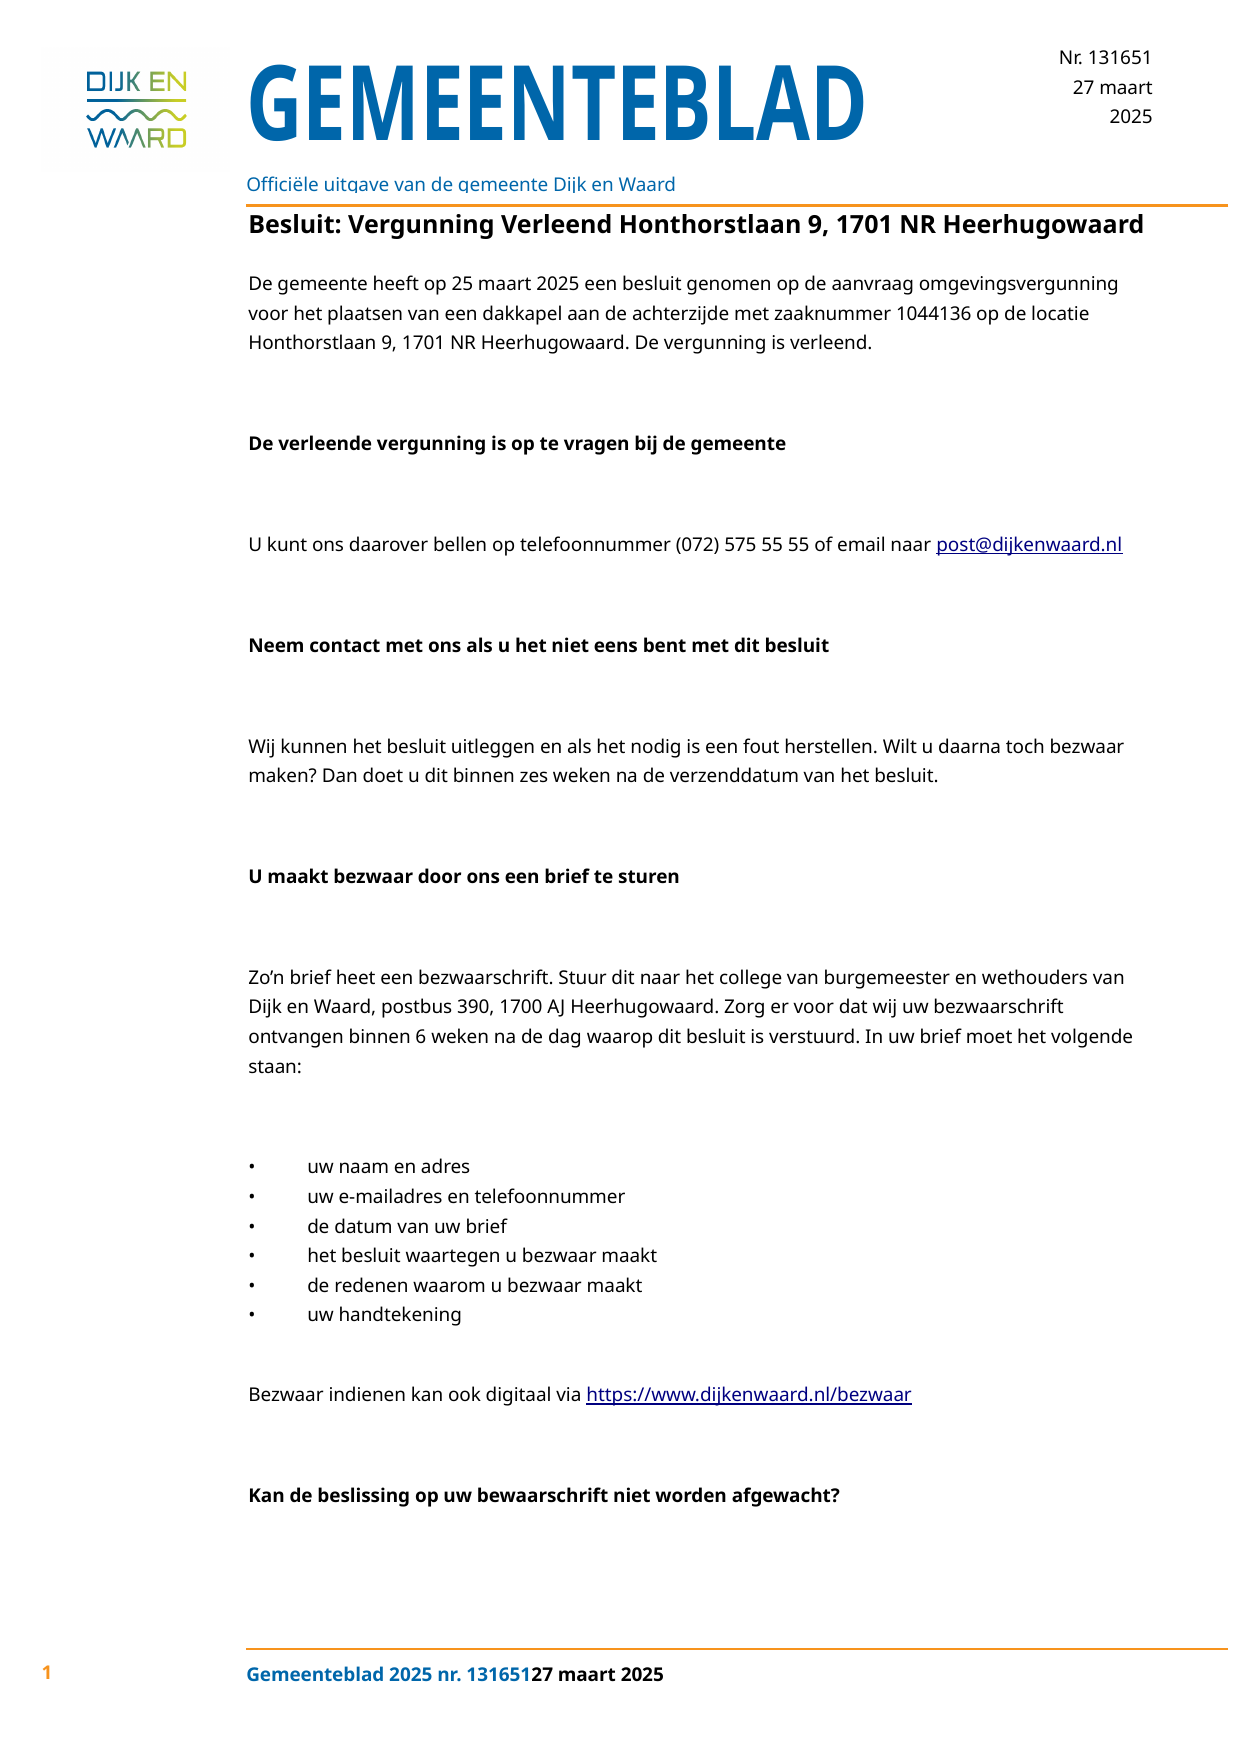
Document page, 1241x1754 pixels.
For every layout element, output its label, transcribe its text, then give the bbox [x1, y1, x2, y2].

text De gemeente heeft op 25 maart 2025 een besluit genomen op de aanvraag omgevingsvergunning voor het plaatsen van een dakkapel aan de achterzijde met zaaknummer 1044136 op de locatie Honthorstlaan 9, 1701 NR Heerhugowaard. De vergunning is verleend. [248, 270, 1152, 355]
text Bezwaar indienen kan ook digitaal via https://www.dijkenwaard.nl/bezwaar [248, 1382, 1152, 1407]
list het besluit waartegen u bezwaar maakt [248, 1242, 1152, 1268]
picture [41, 47, 231, 172]
list de redenen waarom u bezwaar maakt [248, 1272, 1152, 1298]
text Zo’n brief heet een bezwaarschrift. Stuur dit naar het college van burgemeester en wethouders van Dijk en Waard, postbus 390, 1700 AJ Heerhugowaard. Zorg er voor dat wij uw bezwaarschrift ontvangen binnen 6 weken na de dag waarop dit besluit is verstuurd. In uw brief moet het volgende staan: [248, 964, 1152, 1078]
text De verleende vergunning is op te vragen bij de gemeente [248, 430, 1152, 456]
text Kan de beslissing op uw bewaarschrift niet worden afgewacht? [248, 1482, 1152, 1508]
text Wij kunnen het besluit uitleggen en als het nodig is een fout herstellen. Wilt u daarna toch bezwaar maken? Dan doet u dit binnen zes weken na de verzenddatum van het besluit. [248, 733, 1152, 788]
list uw handtekening [248, 1302, 1152, 1327]
list uw e-mailadres en telefoonnummer [248, 1183, 1152, 1209]
list de datum van uw brief [248, 1213, 1152, 1238]
text U kunt ons daarover bellen op telefoonnummer (072) 575 55 55 of email naar post@dijkenwaard.nl [248, 531, 1152, 557]
list uw naam en adres [248, 1154, 1152, 1179]
text Neem contact met ons als u het niet eens bent met dit besluit [248, 632, 1152, 658]
text Besluit: Vergunning Verleend Honthorstlaan 9, 1701 NR Heerhugowaard [248, 207, 1152, 241]
text U maakt bezwaar door ons een brief te sturen [248, 863, 1152, 889]
